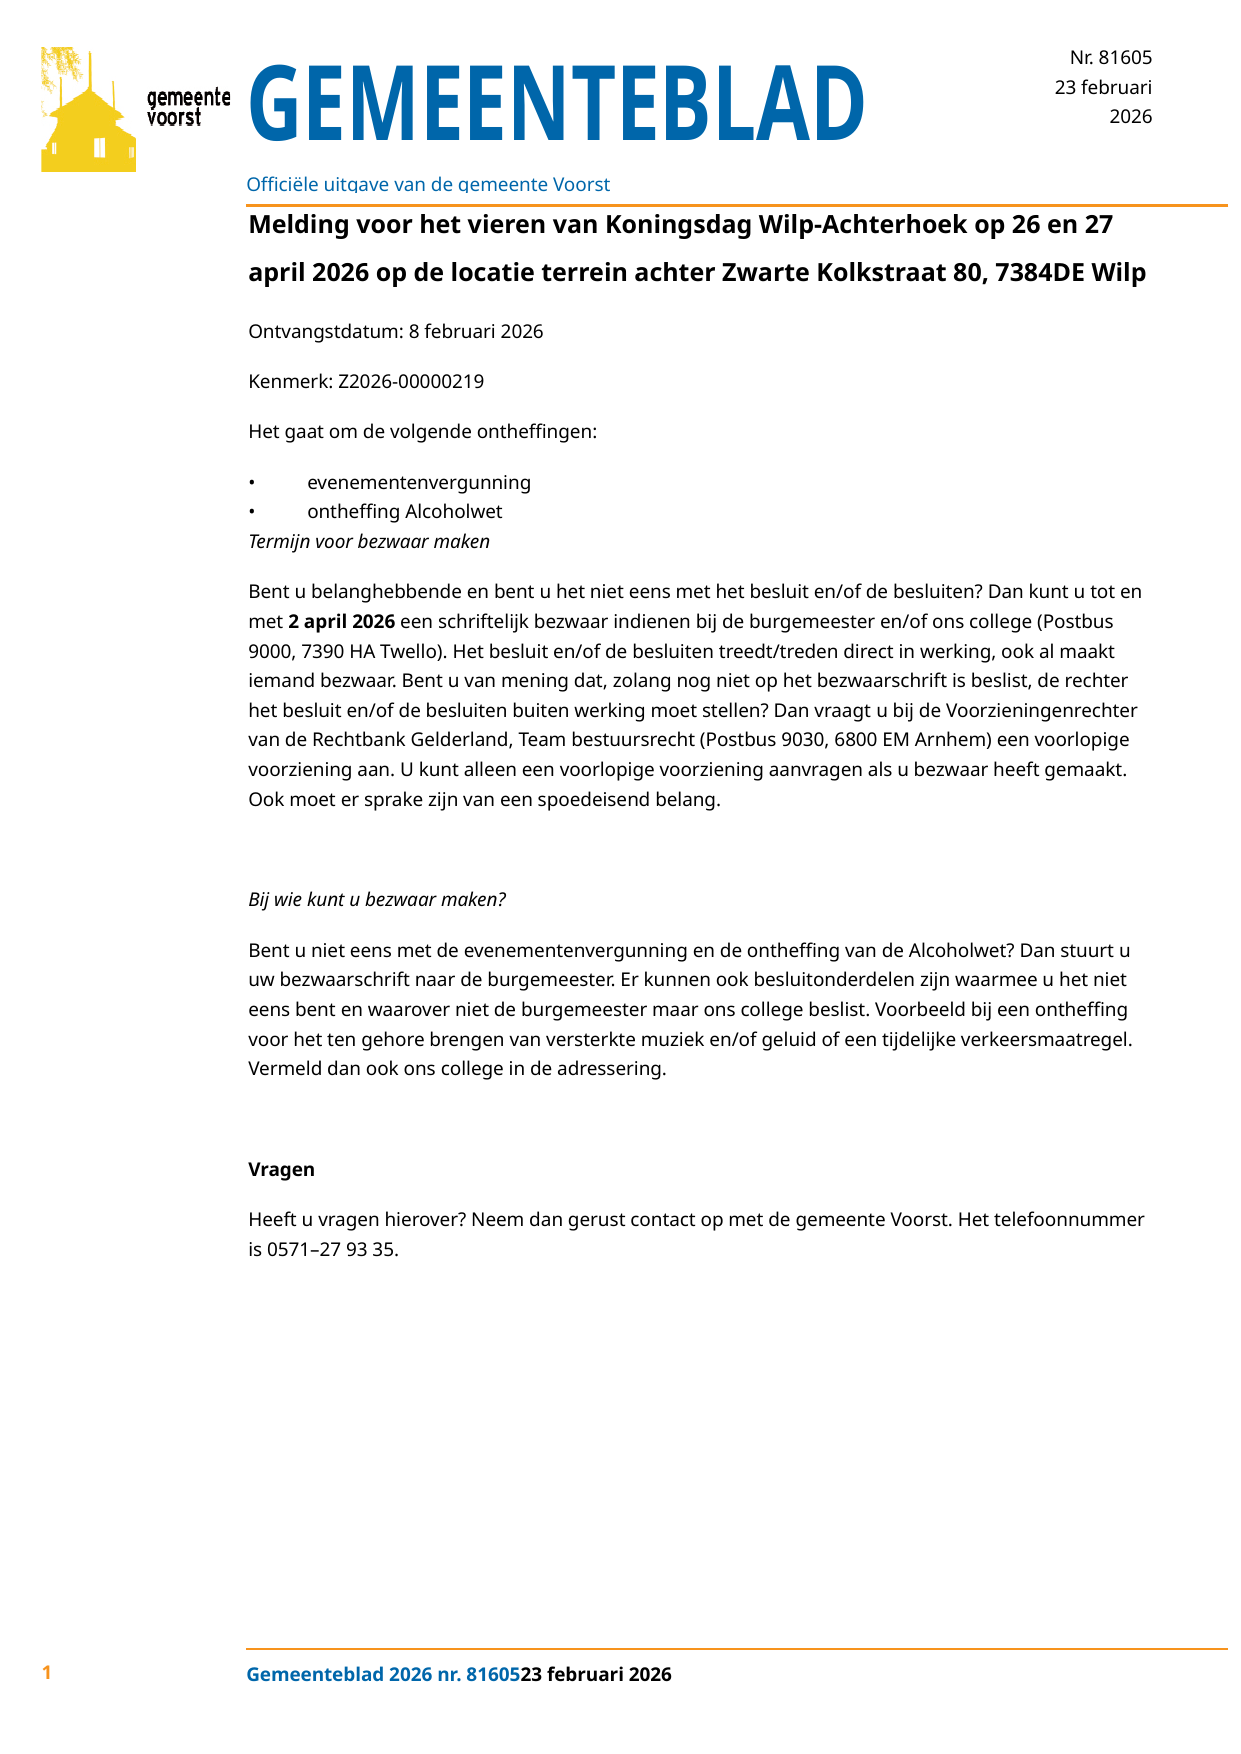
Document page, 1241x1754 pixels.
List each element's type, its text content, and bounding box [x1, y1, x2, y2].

text Kenmerk: Z2026-00000219 [248, 368, 1152, 394]
text Melding voor het vieren van Koningsdag Wilp-Achterhoek op 26 en 27 april 2026 op de locatie terrein achter Zwarte Kolkstraat 80, 7384DE Wilp [248, 207, 1152, 288]
list ontheffing Alcoholwet [248, 499, 1152, 524]
text Bent u belanghebbende en bent u het niet eens met het besluit en/of de besluiten? Dan kunt u tot en met 2 april 2026 een schriftelijk bezwaar indienen bij de burgemeester en/of ons college (Postbus 9000, 7390 HA Twello). Het besluit en/of de besluiten treedt/treden direct in werking, ook al maakt iemand bezwaar. Bent u van mening dat, zolang nog niet op het bezwaarschrift is beslist, de rechter het besluit en/of de besluiten buiten werking moet stellen? Dan vraagt ​​u bij de Voorzieningenrechter van de Rechtbank Gelderland, Team bestuursrecht (Postbus 9030, 6800 EM Arnhem) een voorlopige voorziening aan. U kunt alleen een voorlopige voorziening aanvragen als u bezwaar heeft gemaakt. Ook moet er sprake zijn van een spoedeisend belang. [248, 579, 1152, 812]
text Bij wie kunt u bezwaar maken? [248, 887, 1152, 912]
text Ontvangstdatum: 8 februari 2026 [248, 318, 1152, 344]
text Bent u niet eens met de evenementenvergunning en de ontheffing van de Alcoholwet? Dan stuurt u uw bezwaarschrift naar de burgemeester. Er kunnen ook besluitonderdelen zijn waarmee u het niet eens bent en waarover niet de burgemeester maar ons college beslist. Voorbeeld bij een ontheffing voor het ten gehore brengen van versterkte muziek en/of geluid of een tijdelijke verkeersmaatregel. Vermeld dan ook ons ​​college in de adressering. [248, 937, 1152, 1081]
text Heeft u vragen hierover? Neem dan gerust contact op met de gemeente Voorst. Het telefoonnummer is 0571–27 93 35. [248, 1207, 1152, 1262]
text Het gaat om de volgende ontheffingen: [248, 419, 1152, 444]
picture [41, 47, 231, 172]
list evenementenvergunning [248, 469, 1152, 495]
text Termijn voor bezwaar maken [248, 528, 1152, 554]
text Vragen [248, 1156, 1152, 1182]
